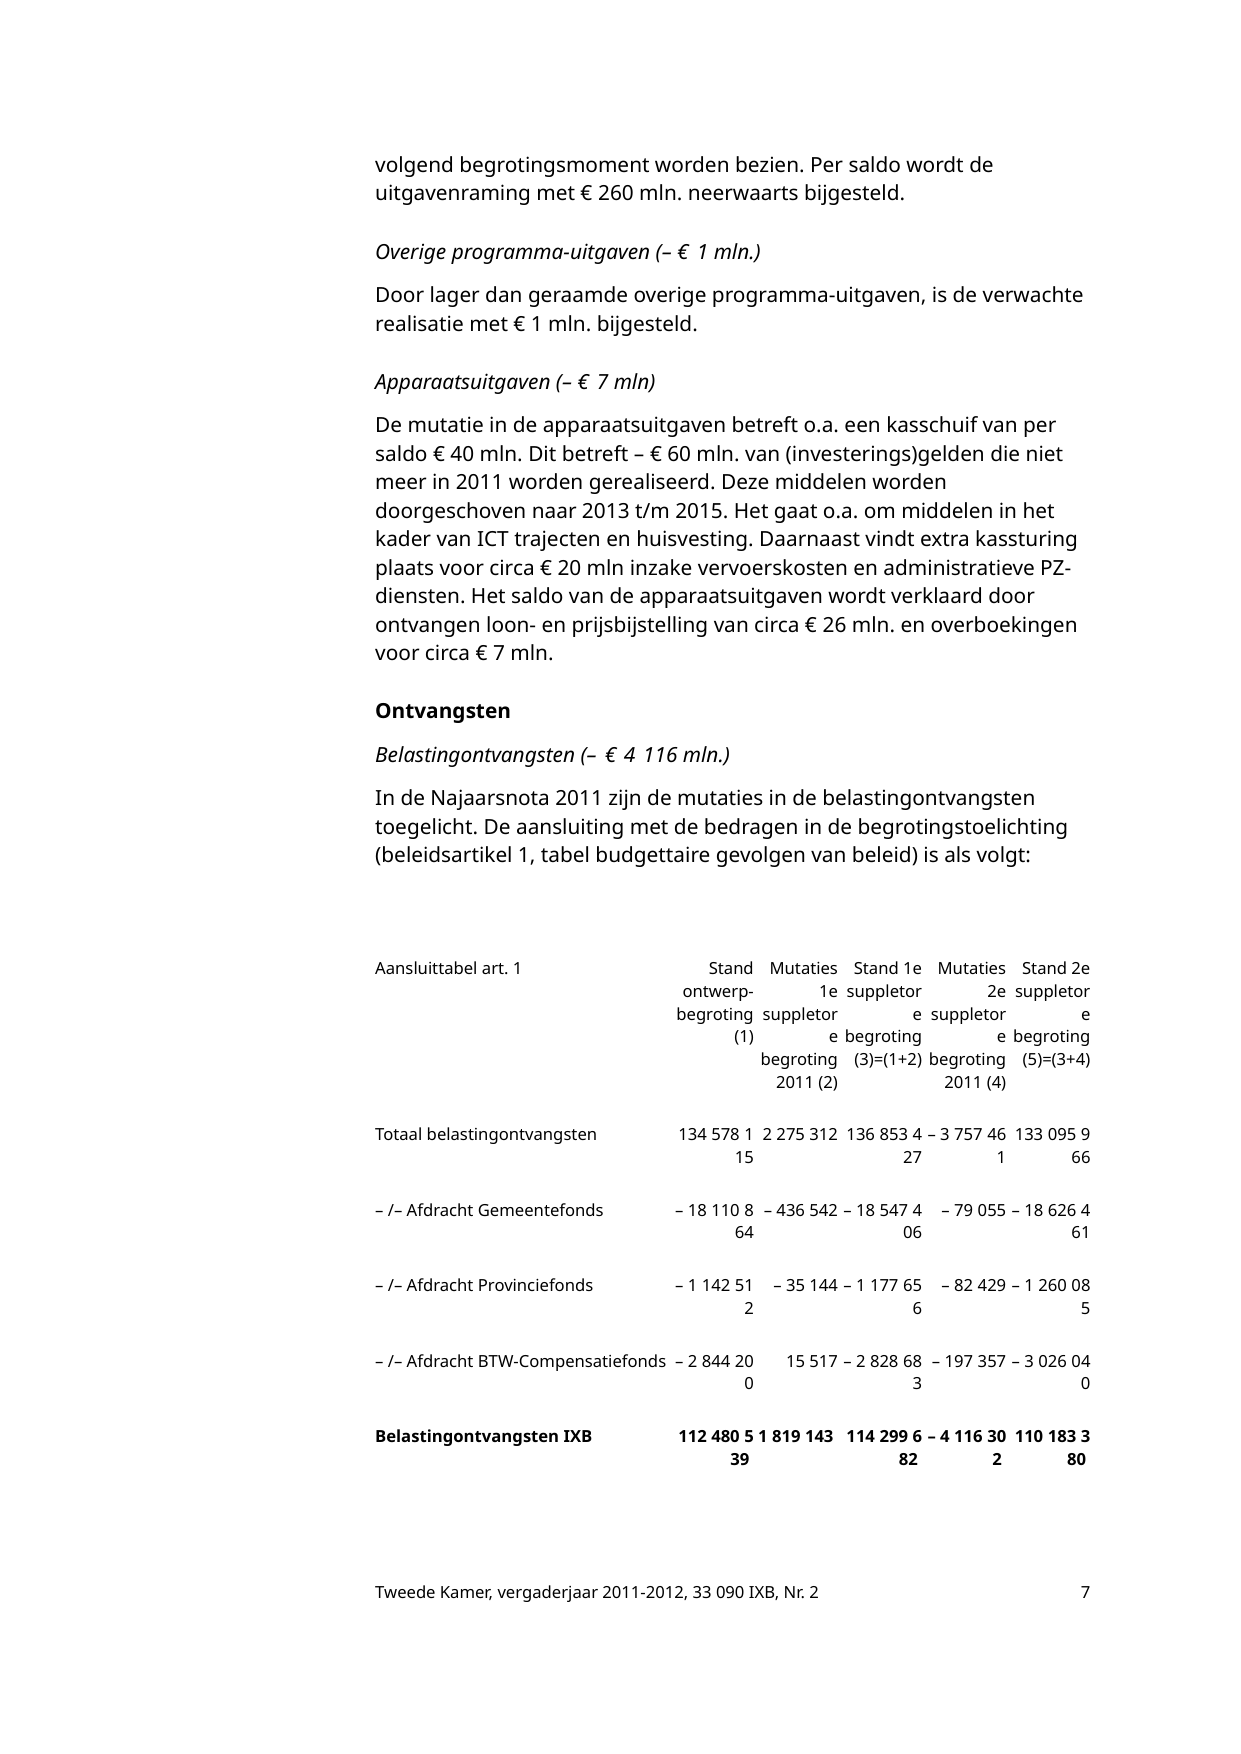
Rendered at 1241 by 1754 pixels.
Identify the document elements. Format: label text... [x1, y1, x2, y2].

table_cell – 436 542 [754, 1198, 838, 1274]
table_cell – 35 144 [754, 1274, 838, 1349]
table_cell – 4 116 302 [922, 1425, 1006, 1500]
table_header Stand 1e suppletore begroting (3)=(1+2) [838, 957, 922, 1123]
table_cell – 2 844 200 [669, 1349, 753, 1424]
table_cell 134 578 115 [669, 1123, 753, 1198]
table_cell 1 819 143 [754, 1425, 838, 1500]
text Overige programma-uitgaven (– € 1 mln.) [375, 237, 1090, 265]
table_header Mutaties 1e suppletore begroting 2011 (2) [754, 957, 838, 1123]
table_cell 112 480 539 [669, 1425, 753, 1500]
table_cell – /– Afdracht Provinciefonds [375, 1274, 669, 1349]
table_header Mutaties 2e suppletore begroting 2011 (4) [922, 957, 1006, 1123]
table_cell – 2 828 683 [838, 1349, 922, 1424]
table_cell – 18 547 406 [838, 1198, 922, 1274]
table_cell – /– Afdracht BTW-Compensatiefonds [375, 1349, 669, 1424]
text In de Najaarsnota 2011 zijn de mutaties in de belastingontvangsten toegelicht. De aansluiting met de bedragen in de begrotingstoelichting (beleidsartikel 1, tabel budgettaire gevolgen van beleid) is als volgt: [375, 783, 1090, 869]
table_header Stand ontwerp- begroting (1) [669, 957, 753, 1123]
table_cell – 1 177 656 [838, 1274, 922, 1349]
table_cell – 18 110 864 [669, 1198, 753, 1274]
text Ontvangsten [375, 697, 1090, 725]
table_cell – 3 026 040 [1006, 1349, 1090, 1424]
table_cell 110 183 380 [1006, 1425, 1090, 1500]
table_cell – /– Afdracht Gemeentefonds [375, 1198, 669, 1274]
table_cell 136 853 427 [838, 1123, 922, 1198]
table_cell – 79 055 [922, 1198, 1006, 1274]
table_cell 2 275 312 [754, 1123, 838, 1198]
table_cell – 3 757 461 [922, 1123, 1006, 1198]
text Belastingontvangsten (– € 4 116 mln.) [375, 740, 1090, 768]
text Apparaatsuitgaven (– € 7 mln) [375, 367, 1090, 396]
table_cell – 1 260 085 [1006, 1274, 1090, 1349]
table_header Stand 2e suppletore begroting (5)=(3+4) [1006, 957, 1090, 1123]
table_cell – 1 142 512 [669, 1274, 753, 1349]
text Door lager dan geraamde overige programma-uitgaven, is de verwachte realisatie met € 1 mln. bijgesteld. [375, 280, 1090, 337]
table_cell 15 517 [754, 1349, 838, 1424]
table_cell 114 299 682 [838, 1425, 922, 1500]
text De mutatie in de apparaatsuitgaven betreft o.a. een kasschuif van per saldo € 40 mln. Dit betreft – € 60 mln. van (investerings)gelden die niet meer in 2011 worden gerealiseerd. Deze middelen worden doorgeschoven naar 2013 t/m 2015. Het gaat o.a. om middelen in het kader van ICT trajecten en huisvesting. Daarnaast vindt extra kassturing plaats voor circa € 20 mln inzake vervoerskosten en administratieve PZ-diensten. Het saldo van de apparaatsuitgaven wordt verklaard door ontvangen loon- en prijsbijstelling van circa € 26 mln. en overboekingen voor circa € 7 mln. [375, 411, 1090, 667]
table_cell – 197 357 [922, 1349, 1006, 1424]
table_cell Totaal belastingontvangsten [375, 1123, 669, 1198]
table_header Aansluittabel art. 1 [375, 957, 669, 1123]
table_cell – 82 429 [922, 1274, 1006, 1349]
table_cell 133 095 966 [1006, 1123, 1090, 1198]
text volgend begrotingsmoment worden bezien. Per saldo wordt de uitgavenraming met € 260 mln. neerwaarts bijgesteld. [375, 150, 1090, 207]
table_cell – 18 626 461 [1006, 1198, 1090, 1274]
table_cell Belastingontvangsten IXB [375, 1425, 669, 1500]
